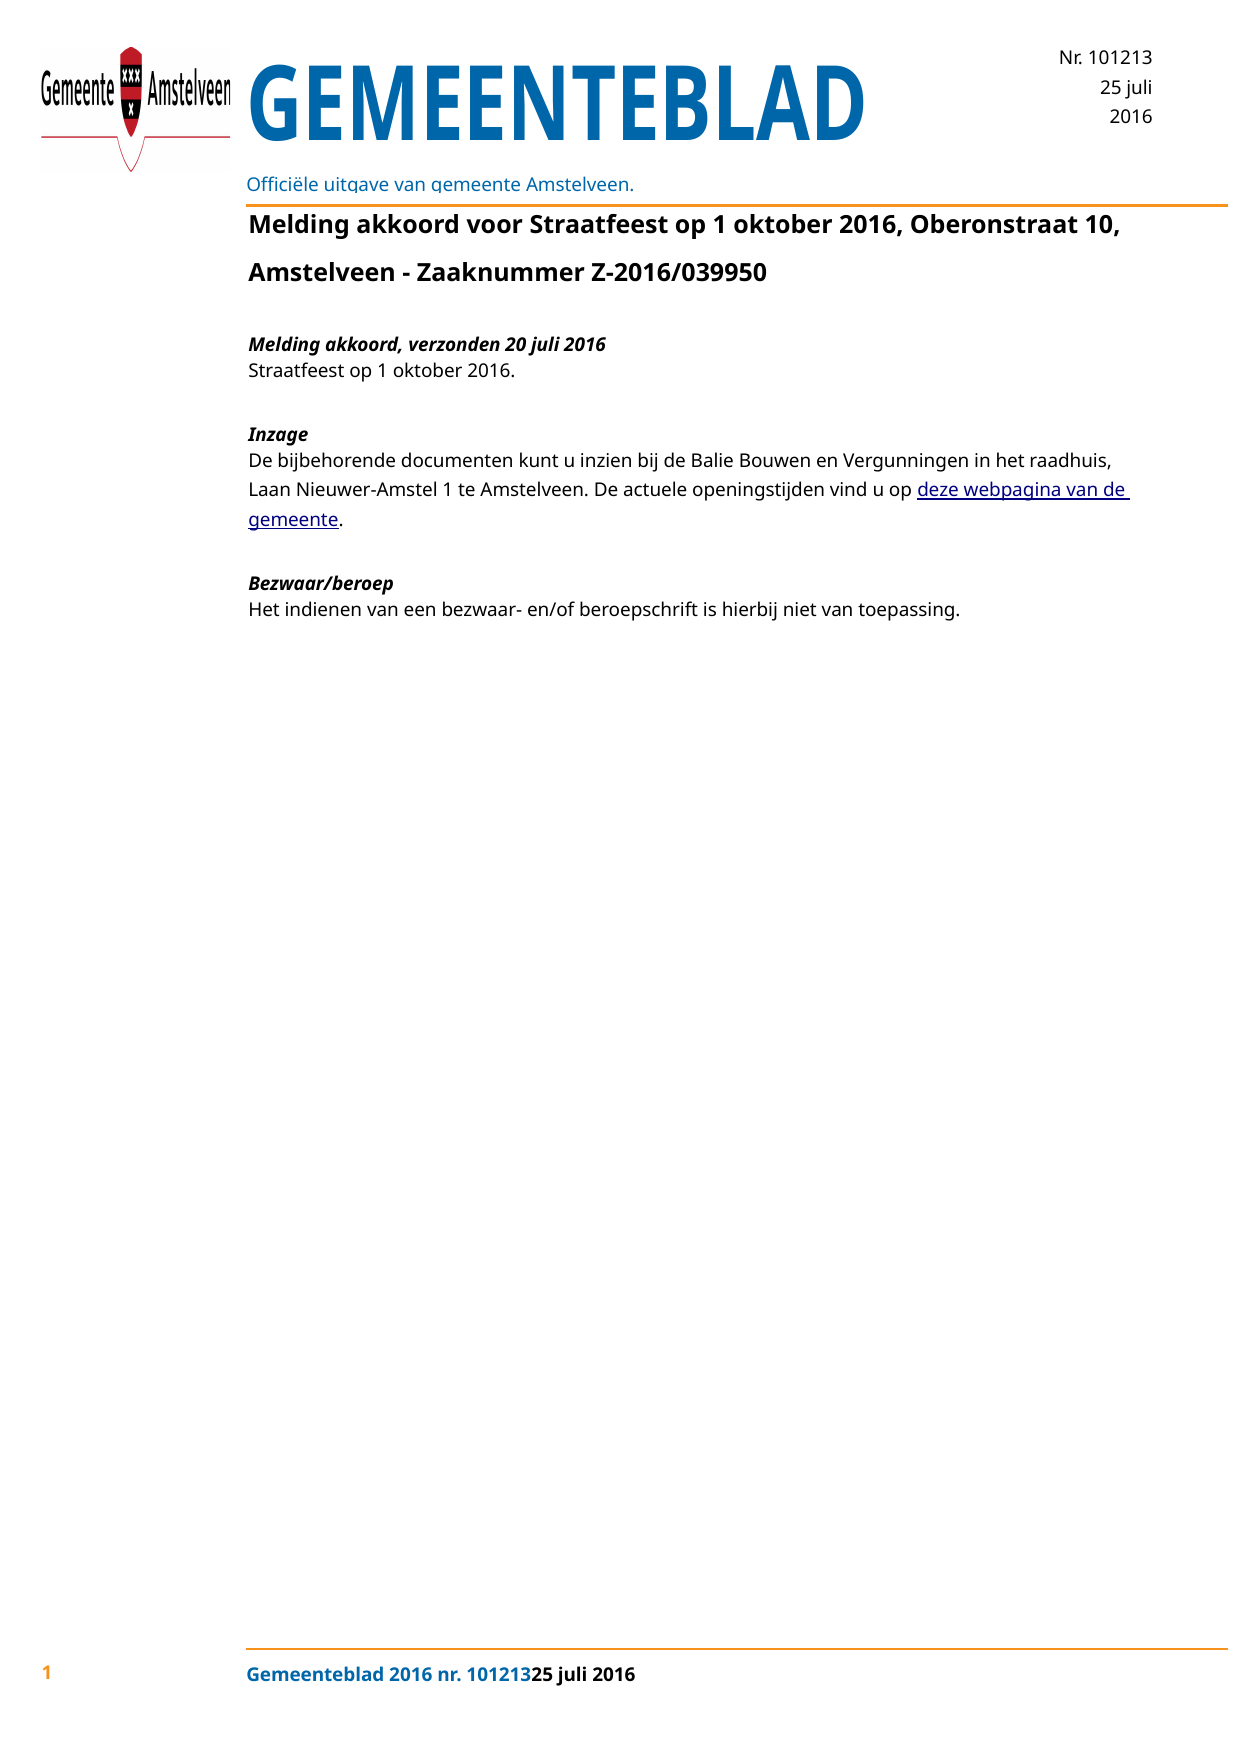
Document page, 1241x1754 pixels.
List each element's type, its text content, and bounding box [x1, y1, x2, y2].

text Het indienen van een bezwaar- en/of beroepschrift is hierbij niet van toepassing. [248, 596, 1152, 621]
text Straatfeest op 1 oktober 2016. [248, 357, 1152, 383]
text Inzage [248, 421, 1152, 447]
text Melding akkoord, verzonden 20 juli 2016 [248, 331, 1152, 357]
text Bezwaar/beroep [248, 570, 1152, 596]
picture [41, 47, 231, 172]
text Melding akkoord voor Straatfeest op 1 oktober 2016, Oberonstraat 10, Amstelveen - Zaaknummer Z-2016/039950 [248, 207, 1152, 288]
text De bijbehorende documenten kunt u inzien bij de Balie Bouwen en Vergunningen in het raadhuis, Laan Nieuwer-Amstel 1 te Amstelveen. De actuele openingstijden vind u op deze webpagina van de gemeente. [248, 447, 1152, 532]
